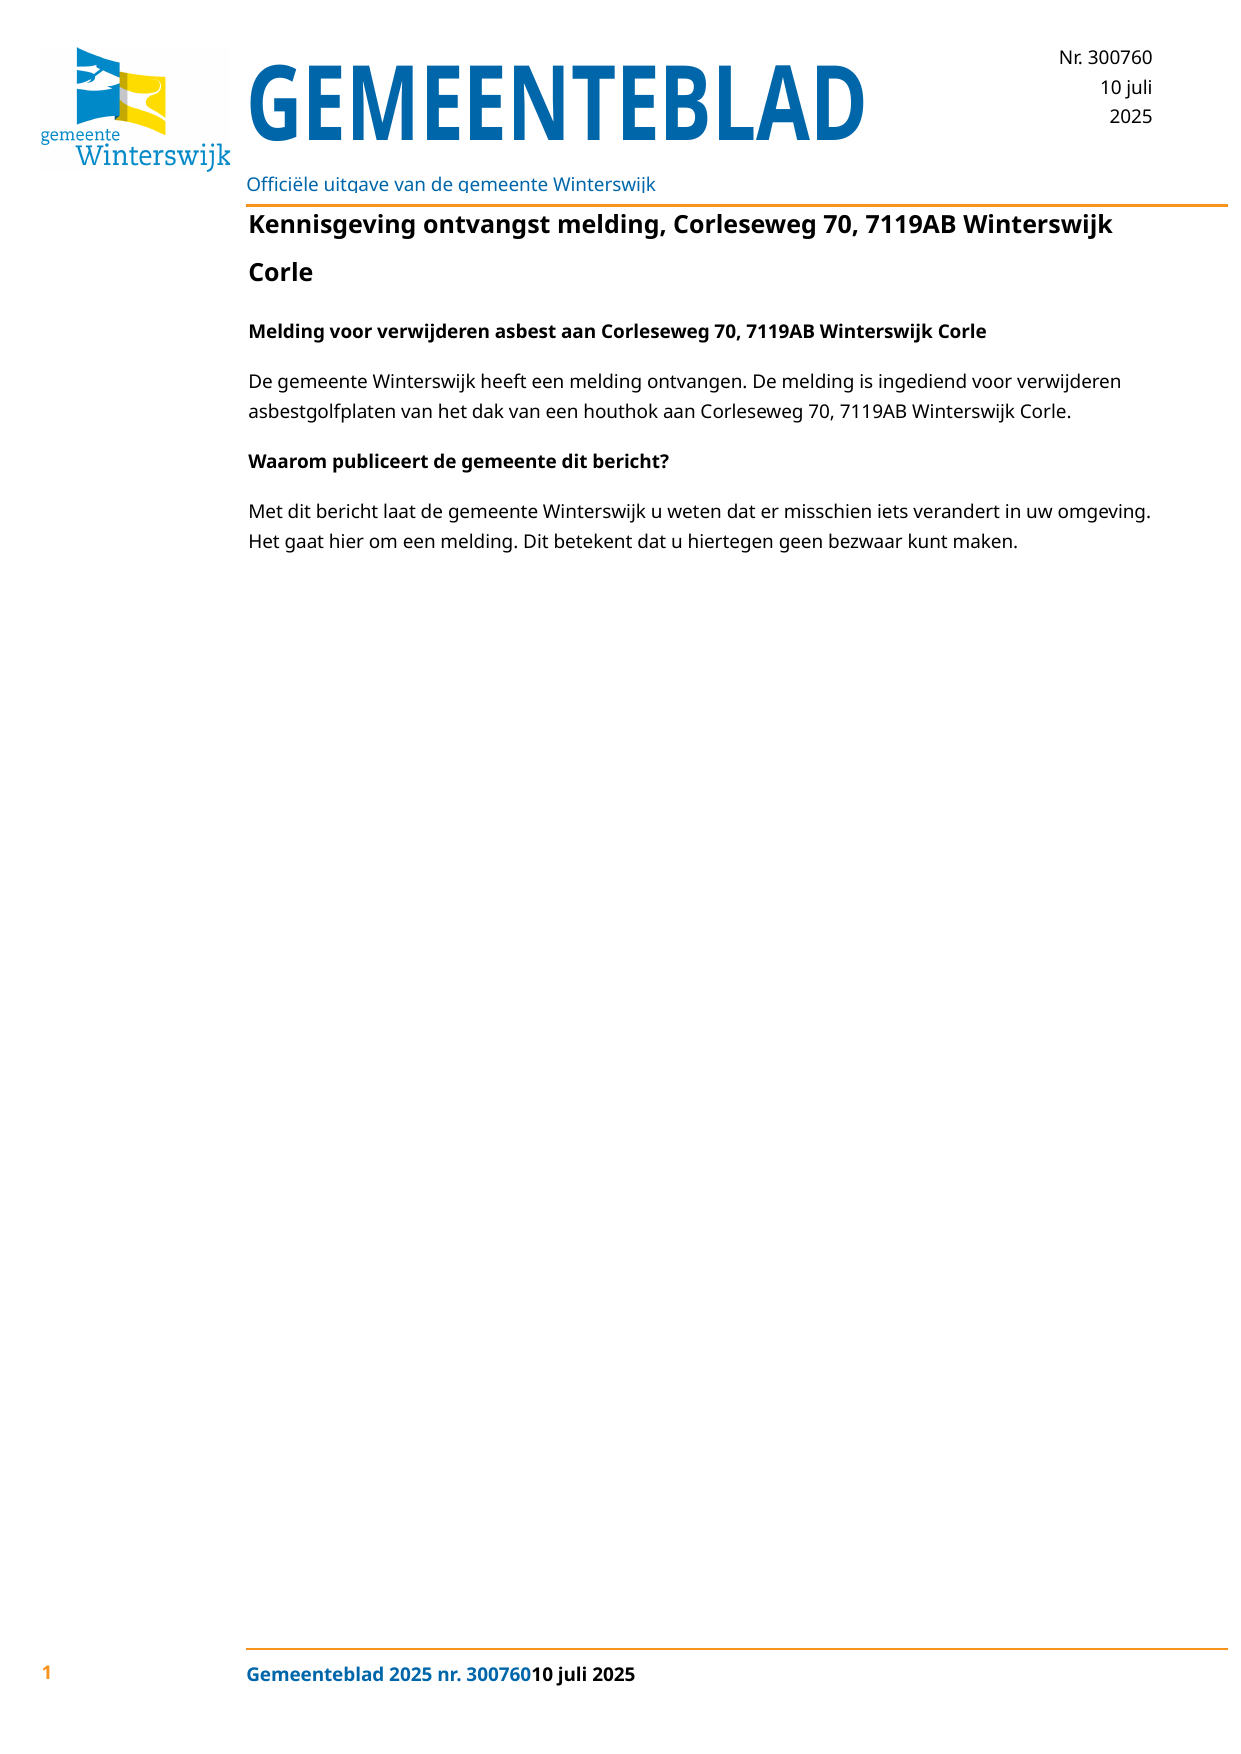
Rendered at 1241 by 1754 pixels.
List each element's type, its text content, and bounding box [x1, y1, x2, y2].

picture [41, 47, 231, 172]
text Waarom publiceert de gemeente dit bericht? [248, 448, 1152, 474]
text De gemeente Winterswijk heeft een melding ontvangen. De melding is ingediend voor verwijderen asbestgolfplaten van het dak van een houthok aan Corleseweg 70, 7119AB Winterswijk Corle. [248, 368, 1152, 424]
text Met dit bericht laat de gemeente Winterswijk u weten dat er misschien iets verandert in uw omgeving. Het gaat hier om een melding. Dit betekent dat u hiertegen geen bezwaar kunt maken. [248, 499, 1152, 554]
text Melding voor verwijderen asbest aan Corleseweg 70, 7119AB Winterswijk Corle [248, 318, 1152, 344]
picture [225, 153, 231, 162]
text Kennisgeving ontvangst melding, Corleseweg 70, 7119AB Winterswijk Corle [248, 207, 1152, 288]
